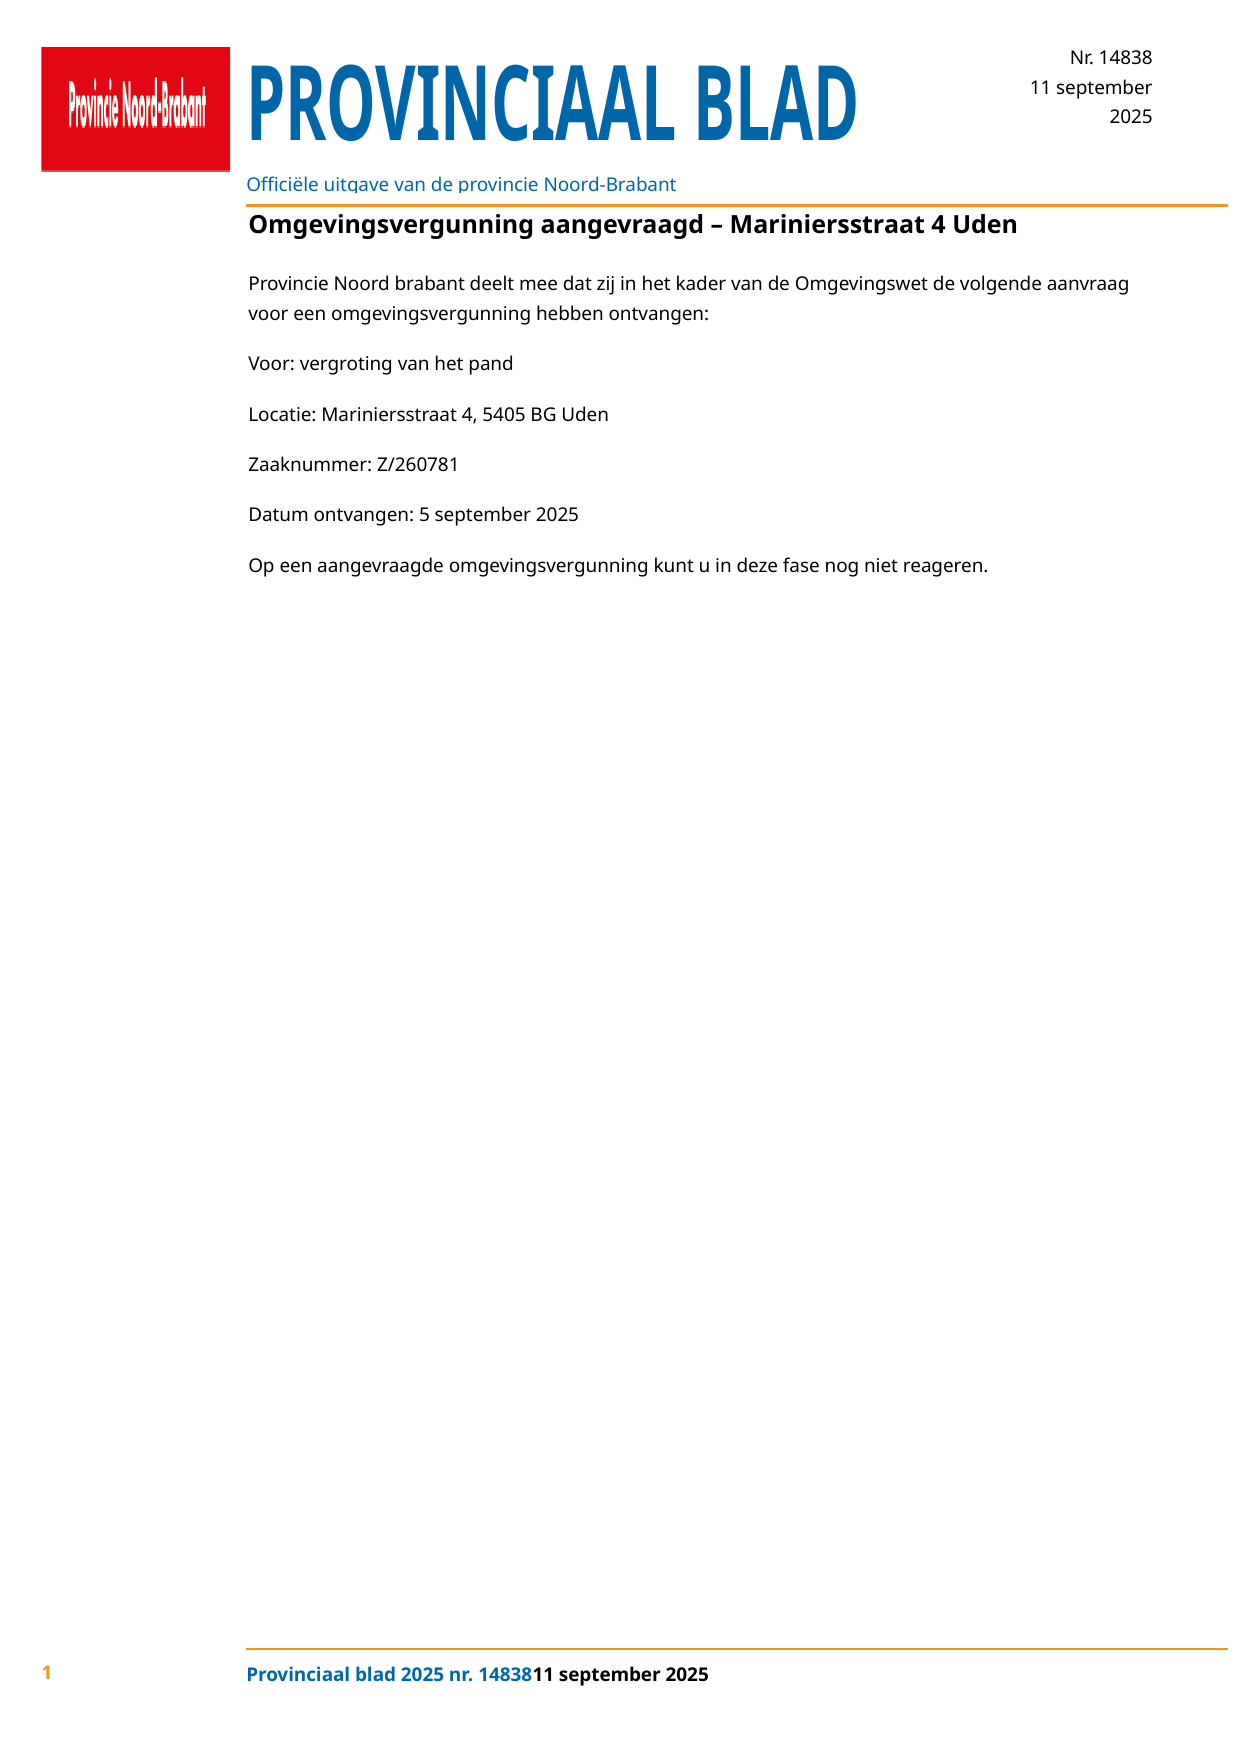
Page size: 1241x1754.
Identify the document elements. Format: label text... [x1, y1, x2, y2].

text Provincie Noord brabant deelt mee dat zij in het kader van de Omgevingswet de volgende aanvraag voor een omgevingsvergunning hebben ontvangen: [248, 270, 1152, 326]
text Voor: vergroting van het pand [248, 350, 1152, 376]
text Zaaknummer: Z/260781 [248, 451, 1152, 477]
text Op een aangevraagde omgevingsvergunning kunt u in deze fase nog niet reageren. [248, 552, 1152, 578]
text Locatie: Mariniersstraat 4, 5405 BG Uden [248, 401, 1152, 426]
text Datum ontvangen: 5 september 2025 [248, 502, 1152, 527]
text Omgevingsvergunning aangevraagd – Mariniersstraat 4 Uden [248, 207, 1152, 241]
picture [41, 47, 231, 172]
